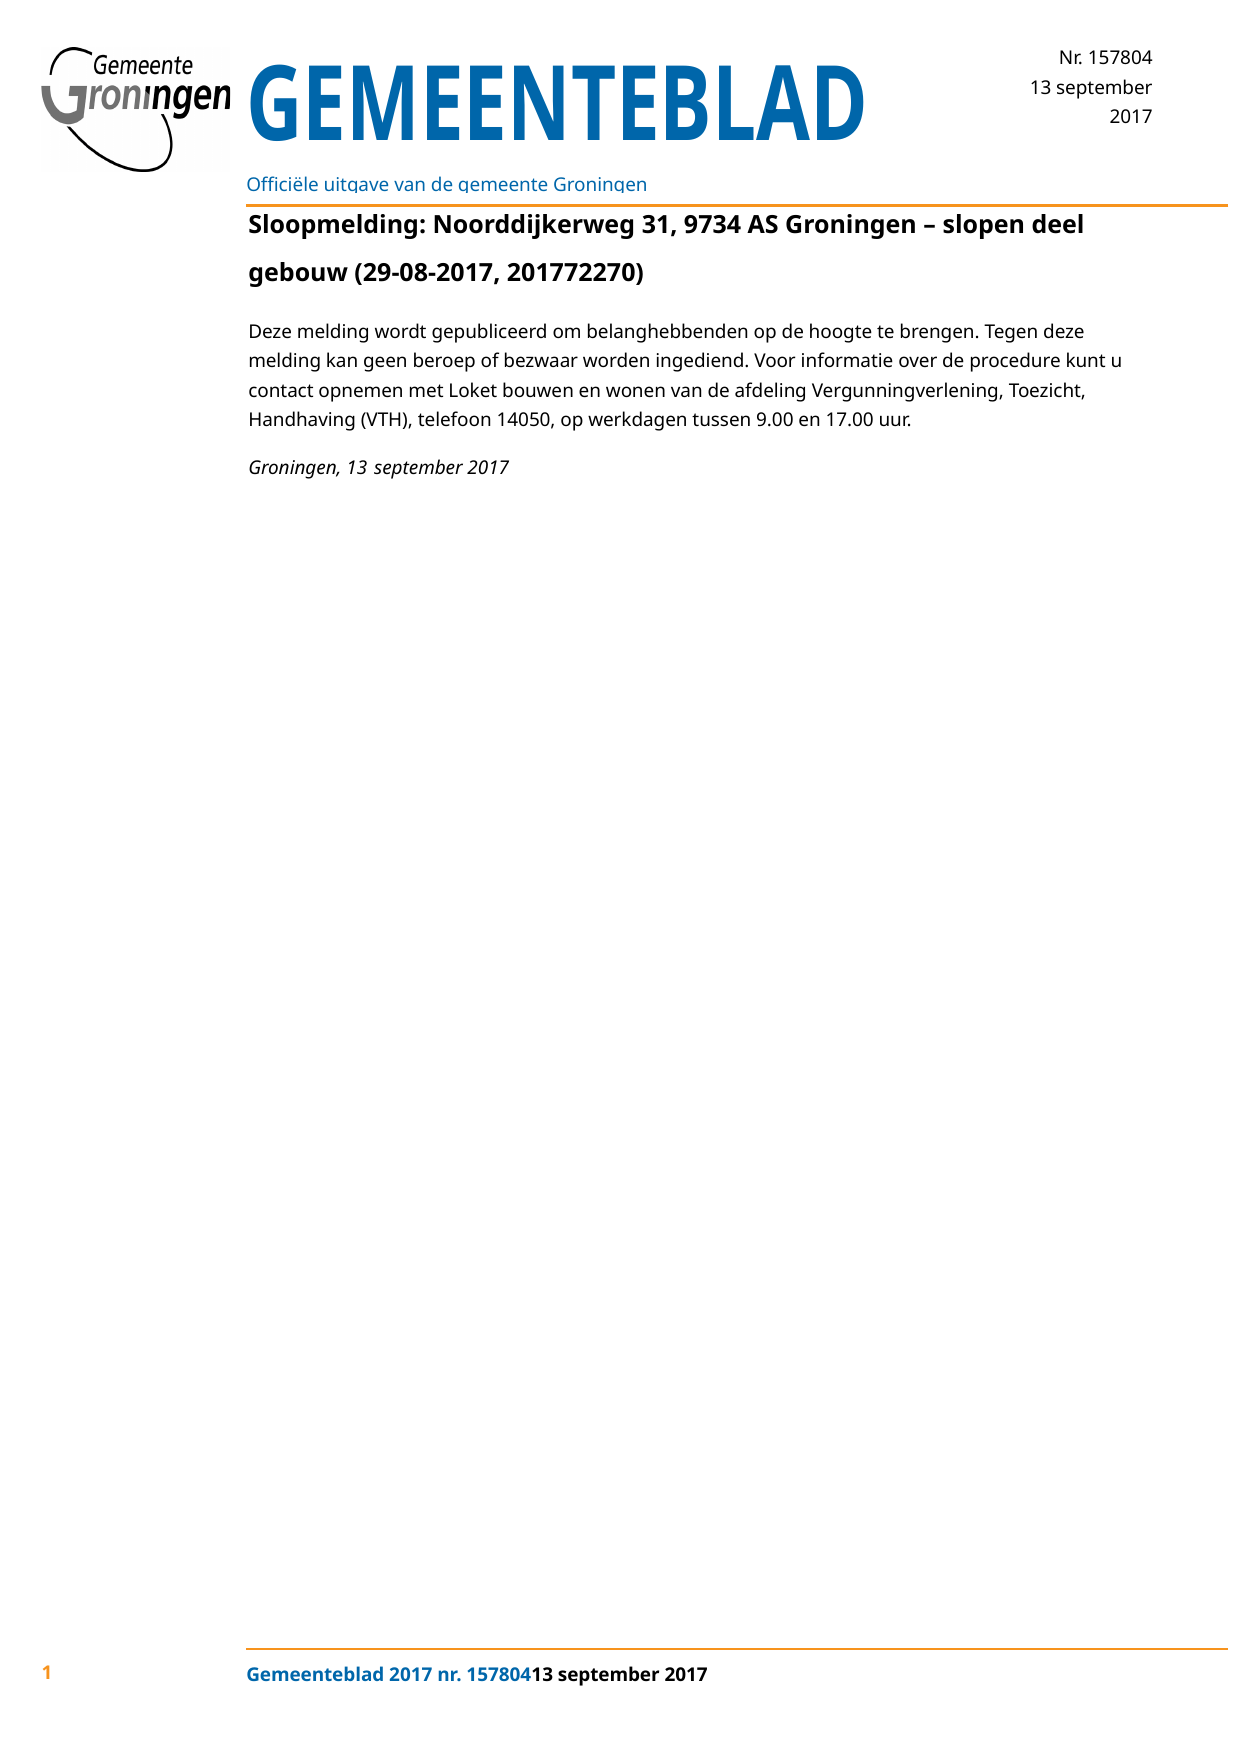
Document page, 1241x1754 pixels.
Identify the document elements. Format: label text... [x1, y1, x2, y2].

text Groningen, 13 september 2017 [248, 454, 1152, 480]
text Sloopmelding: Noorddijkerweg 31, 9734 AS Groningen – slopen deel gebouw (29-08-2017, 201772270) [248, 207, 1152, 288]
picture [41, 47, 231, 172]
text Deze melding wordt gepubliceerd om belanghebbenden op de hoogte te brengen. Tegen deze melding kan geen beroep of bezwaar worden ingediend. Voor informatie over de procedure kunt u contact opnemen met Loket bouwen en wonen van de afdeling Vergunningverlening, Toezicht, Handhaving (VTH), telefoon 14050, op werkdagen tussen 9.00 en 17.00 uur. [248, 318, 1152, 432]
